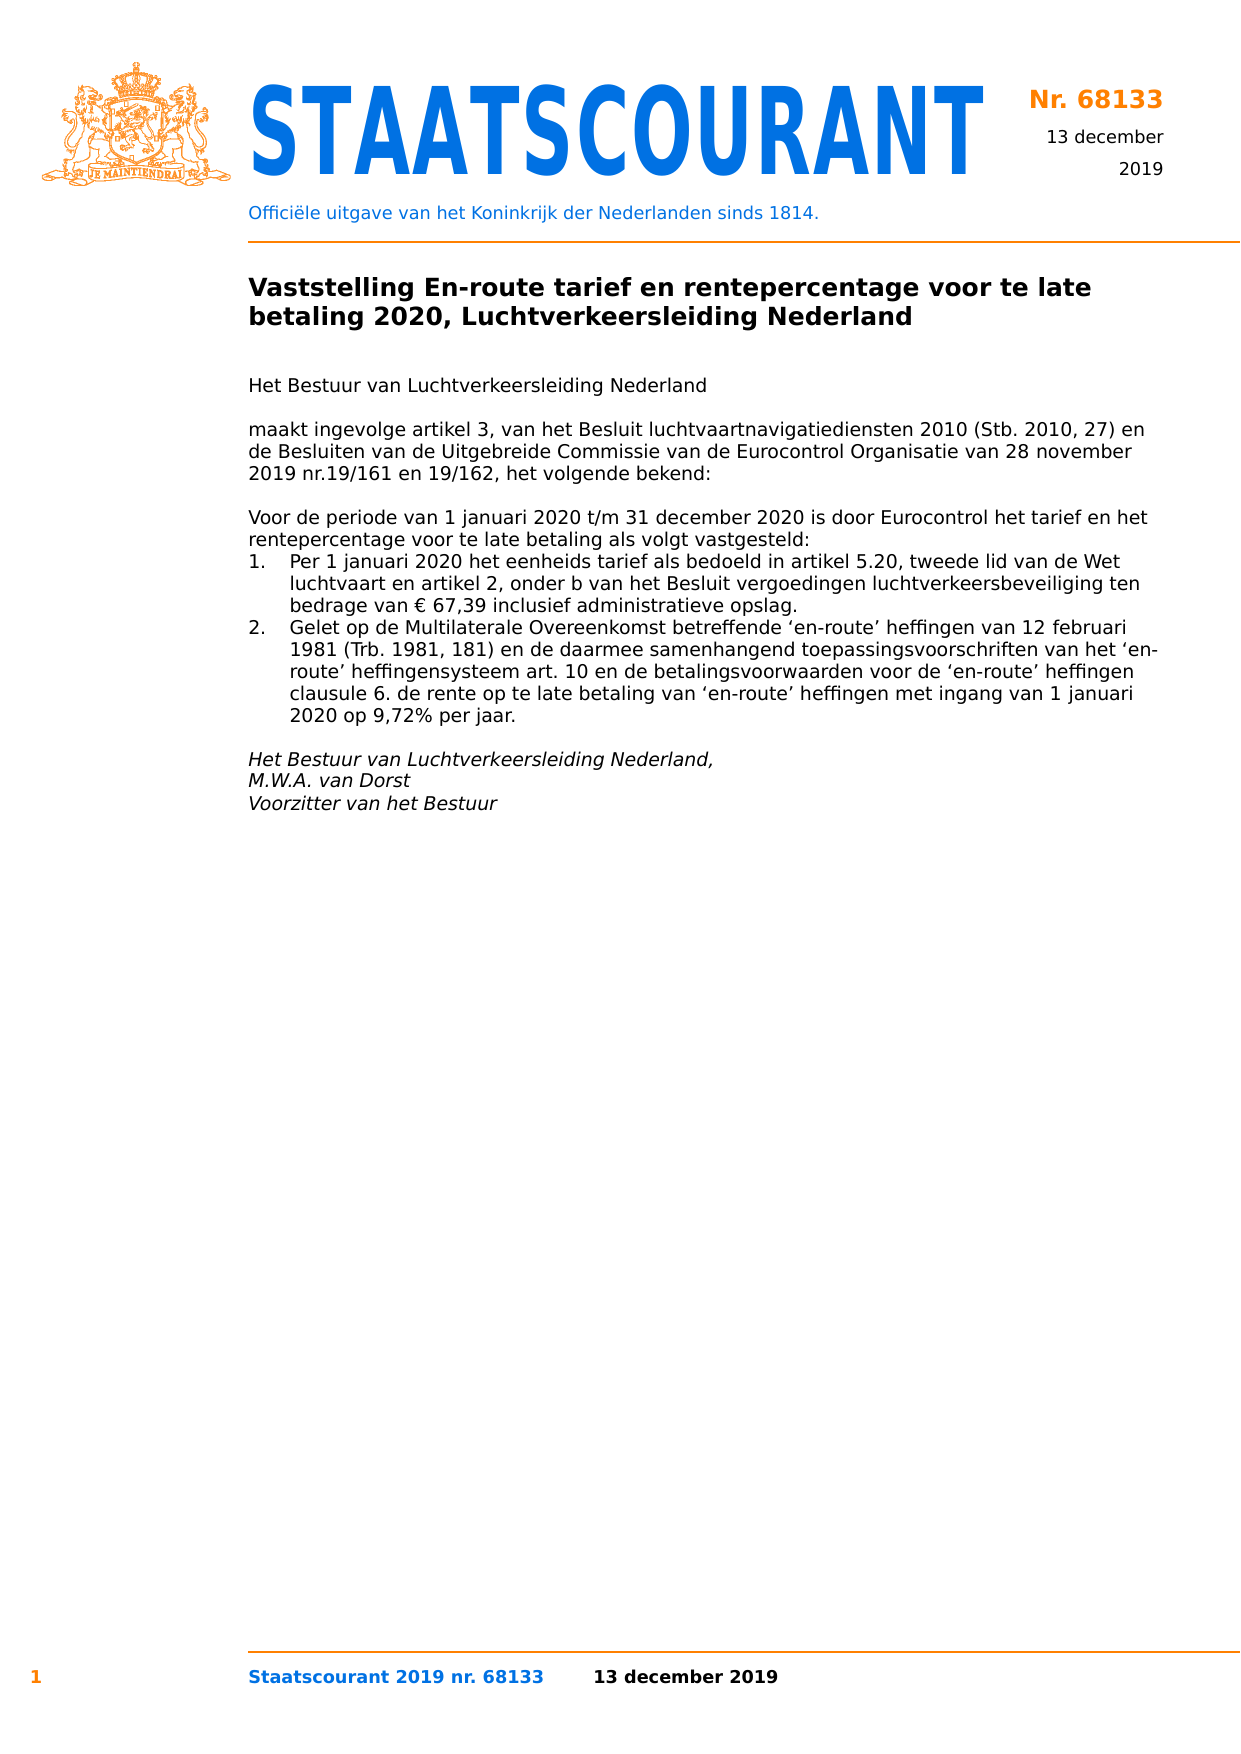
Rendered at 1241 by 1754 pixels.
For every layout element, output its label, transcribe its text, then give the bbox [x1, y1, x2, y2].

table_cell Officiële uitgave van het Koninkrijk der Nederlanden sinds 1814. [248, 203, 1240, 241]
table_header [25, 62, 248, 241]
text maakt ingevolge artikel 3, van het Besluit luchtvaartnavigatiediensten 2010 (Stb. 2010, 27) en de Besluiten van de Uitgebreide Commissie van de Eurocontrol Organisatie van 28 november 2019 nr.19/161 en 19/162, het volgende bekend: [248, 419, 1163, 485]
table_cell 13 december [998, 121, 1240, 153]
text 2. Gelet op de Multilaterale Overeenkomst betreffende ‘en-route’ heffingen van 12 februari 1981 (Trb. 1981, 181) en de daarmee samenhangend toepassingsvoorschriften van het ‘en-route’ heffingensysteem art. 10 en de betalingsvoorwaarden voor de ‘en-route’ heffingen clausule 6. de rente op te late betaling van ‘en-route’ heffingen met ingang van 1 januari 2020 op 9,72% per jaar. [248, 617, 1163, 727]
picture [41, 62, 231, 186]
table_header STAATSCOURANT [248, 62, 998, 203]
text Voor de periode van 1 januari 2020 t/m 31 december 2020 is door Eurocontrol het tarief en het rentepercentage voor te late betaling als volgt vastgesteld: [248, 507, 1163, 551]
table_header Nr. 68133 [998, 62, 1240, 121]
text Het Bestuur van Luchtverkeersleiding Nederland [248, 375, 1163, 397]
text Het Bestuur van Luchtverkeersleiding Nederland, M.W.A. van Dorst Voorzitter van het Bestuur [248, 748, 1163, 814]
subtitle Vaststelling En-route tarief en rentepercentage voor te late betaling 2020, Luchtverkeersleiding Nederland [248, 273, 1163, 331]
table_cell 2019 [998, 153, 1240, 203]
text 1. Per 1 januari 2020 het eenheids tarief als bedoeld in artikel 5.20, tweede lid van de Wet luchtvaart en artikel 2, onder b van het Besluit vergoedingen luchtverkeersbeveiliging ten bedrage van € 67,39 inclusief administratieve opslag. [248, 551, 1163, 617]
